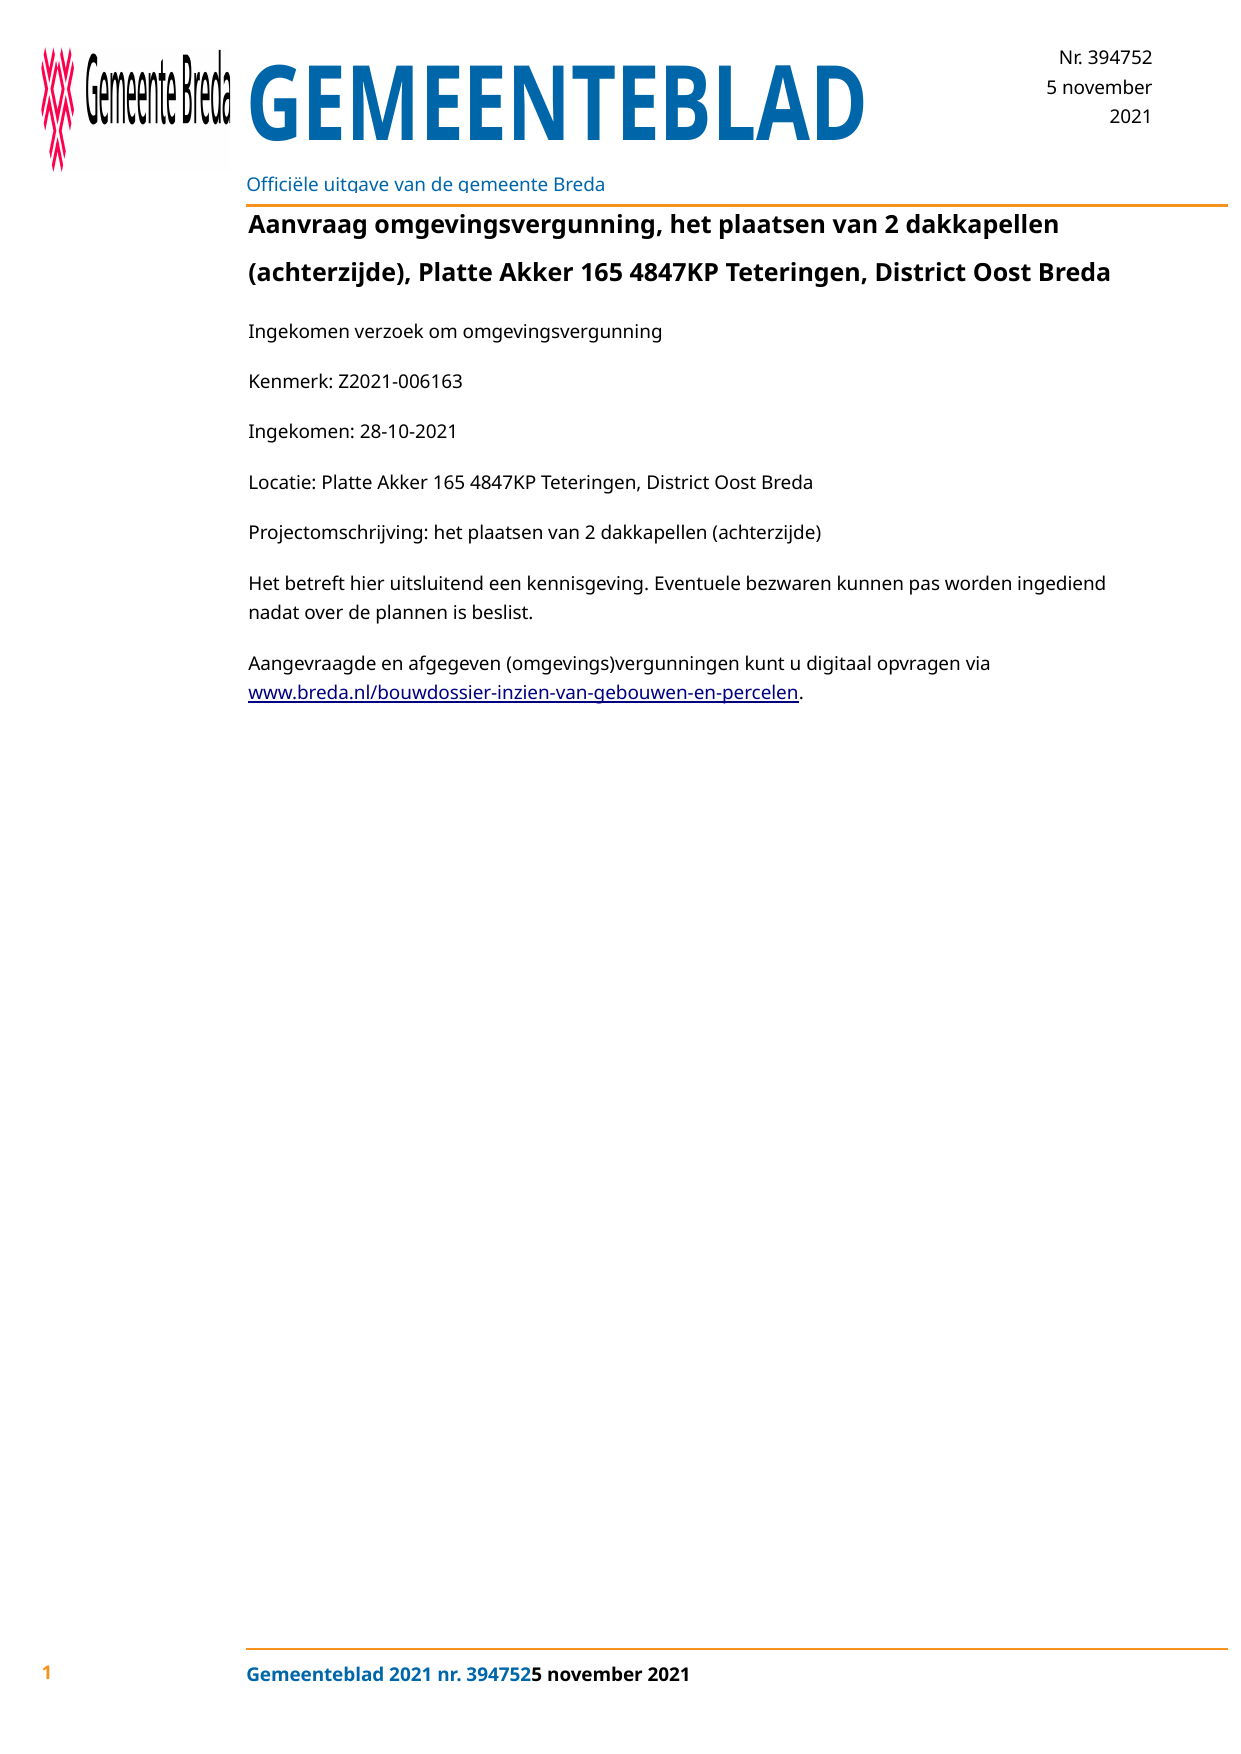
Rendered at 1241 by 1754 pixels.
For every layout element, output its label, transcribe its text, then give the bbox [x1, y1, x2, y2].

text Locatie: Platte Akker 165 4847KP Teteringen, District Oost Breda [248, 469, 1152, 495]
text Kenmerk: Z2021-006163 [248, 368, 1152, 394]
text Het betreft hier uitsluitend een kennisgeving. Eventuele bezwaren kunnen pas worden ingediend nadat over de plannen is beslist. [248, 570, 1152, 625]
text Aangevraagde en afgegeven (omgevings)vergunningen kunt u digitaal opvragen via www.breda.nl/bouwdossier-inzien-van-gebouwen-en-percelen. [248, 650, 1152, 705]
text Aanvraag omgevingsvergunning, het plaatsen van 2 dakkapellen (achterzijde), Platte Akker 165 4847KP Teteringen, District Oost Breda [248, 207, 1152, 288]
picture [41, 47, 231, 172]
text Projectomschrijving: het plaatsen van 2 dakkapellen (achterzijde) [248, 519, 1152, 545]
text Ingekomen verzoek om omgevingsvergunning [248, 318, 1152, 344]
text Ingekomen: 28-10-2021 [248, 419, 1152, 444]
